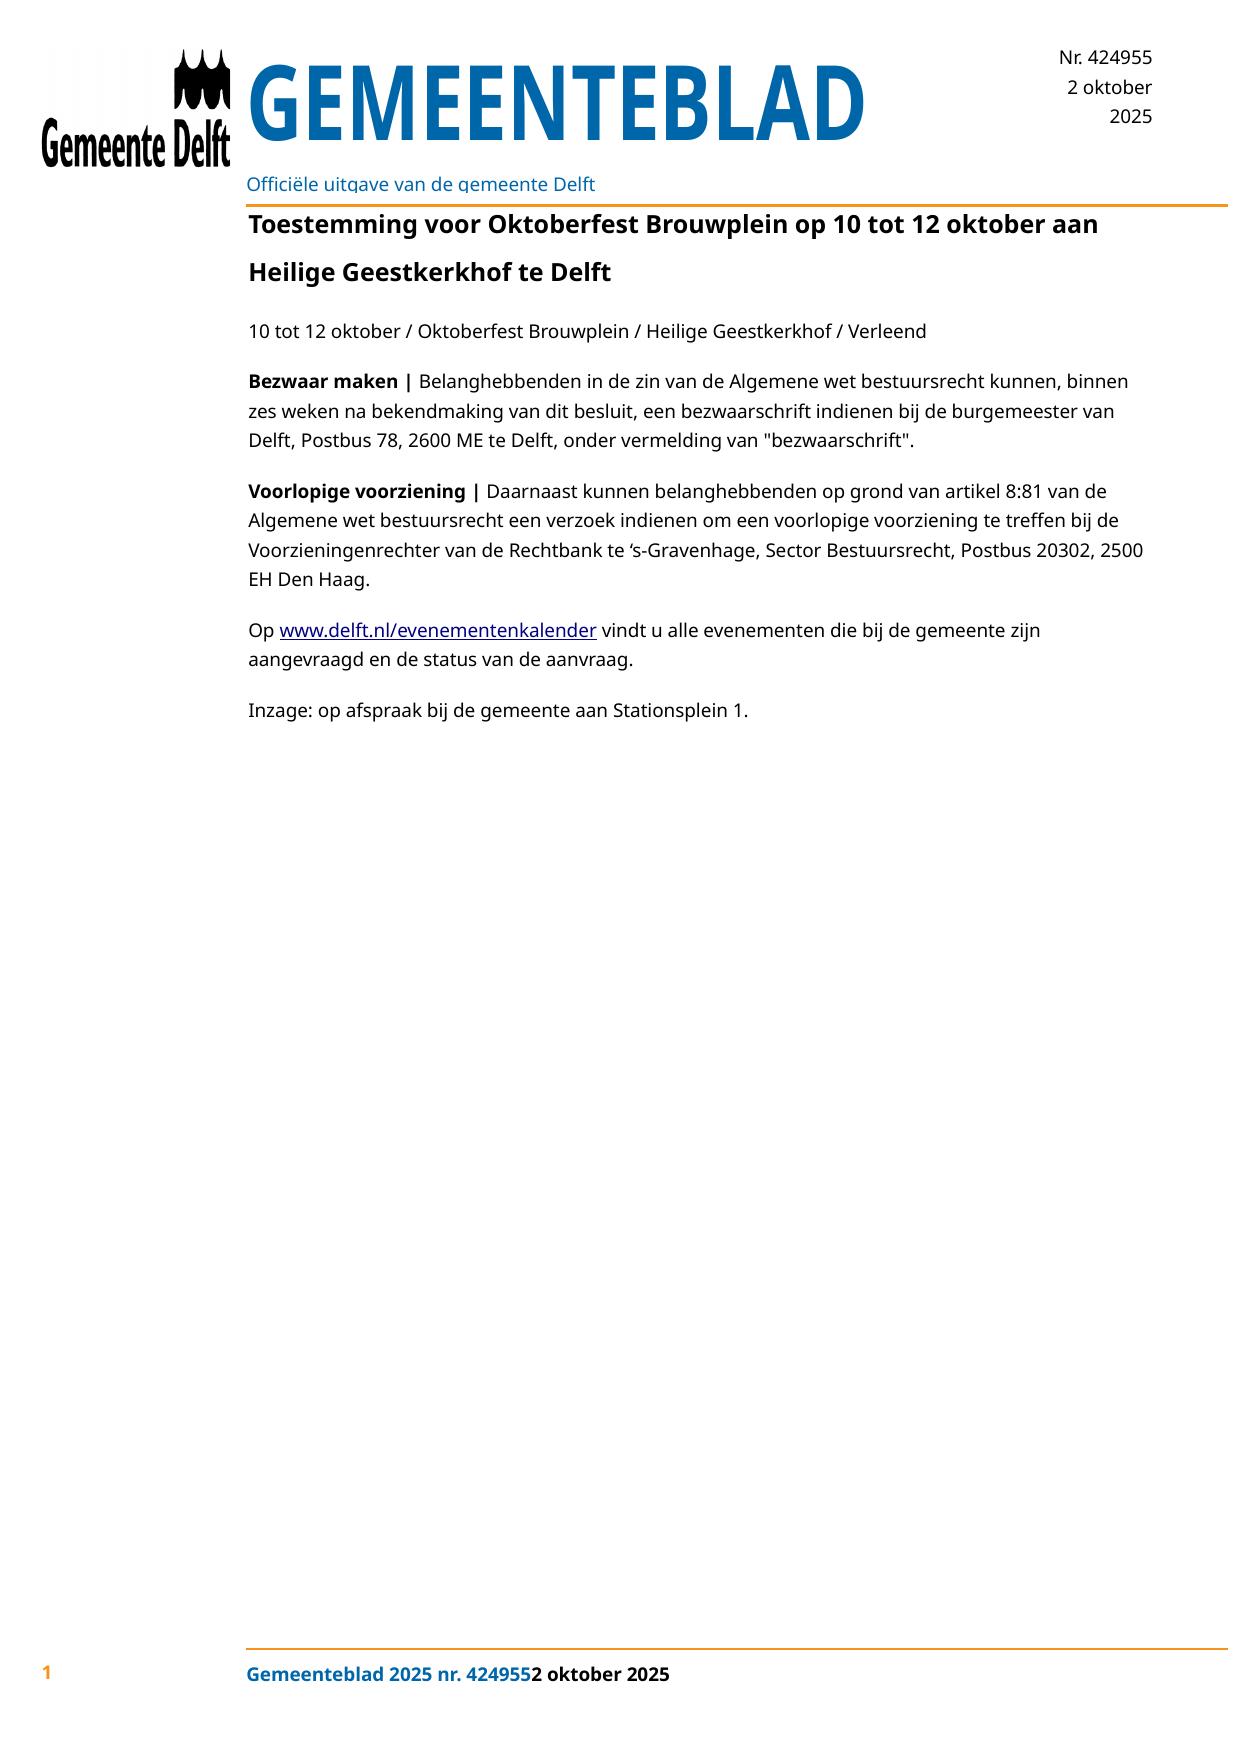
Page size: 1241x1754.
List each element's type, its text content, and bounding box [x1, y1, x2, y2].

text Toestemming voor Oktoberfest Brouwplein op 10 tot 12 oktober aan Heilige Geestkerkhof te Delft [248, 207, 1152, 288]
text Inzage: op afspraak bij de gemeente aan Stationsplein 1. [248, 697, 1152, 723]
text 10 tot 12 oktober / Oktoberfest Brouwplein / Heilige Geestkerkhof / Verleend [248, 318, 1152, 344]
picture [41, 47, 231, 172]
text Bezwaar maken | Belanghebbenden in de zin van de Algemene wet bestuursrecht kunnen, binnen zes weken na bekendmaking van dit besluit, een bezwaarschrift indienen bij de burgemeester van Delft, Postbus 78, 2600 ME te Delft, onder vermelding van "bezwaarschrift". [248, 368, 1152, 453]
text Op www.delft.nl/evenementenkalender vindt u alle evenementen die bij de gemeente zijn aangevraagd en de status van de aanvraag. [248, 617, 1152, 672]
text Voorlopige voorziening | Daarnaast kunnen belanghebbenden op grond van artikel 8:81 van de Algemene wet bestuursrecht een verzoek indienen om een voorlopige voorziening te treffen bij de Voorzieningenrechter van de Rechtbank te ‘s-Gravenhage, Sector Bestuursrecht, Postbus 20302, 2500 EH Den Haag. [248, 478, 1152, 592]
